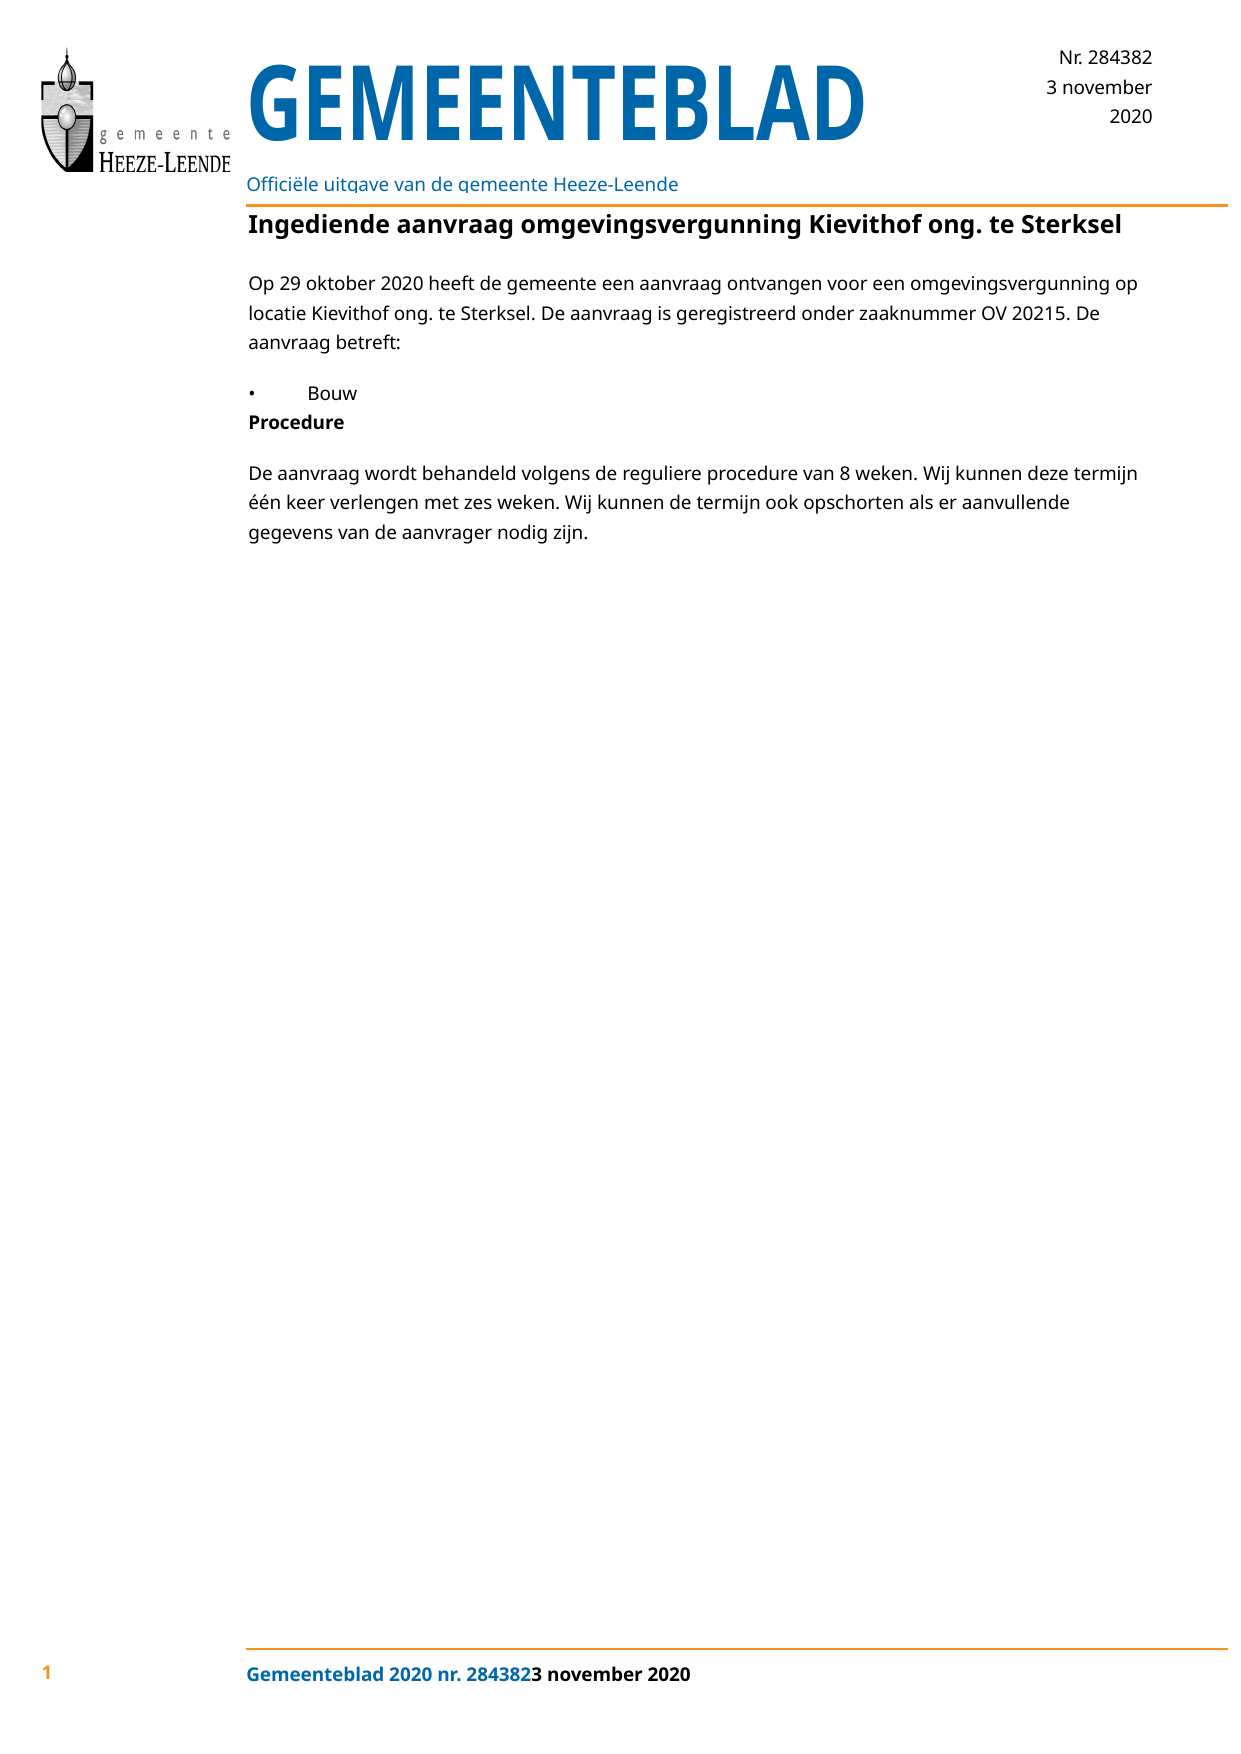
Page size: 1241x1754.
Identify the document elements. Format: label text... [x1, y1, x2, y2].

text Op 29 oktober 2020 heeft de gemeente een aanvraag ontvangen voor een omgevingsvergunning op locatie Kievithof ong. te Sterksel. De aanvraag is geregistreerd onder zaaknummer OV 20215. De aanvraag betreft: [248, 270, 1152, 355]
text Procedure [248, 409, 1152, 435]
text De aanvraag wordt behandeld volgens de reguliere procedure van 8 weken. Wij kunnen deze termijn één keer verlengen met zes weken. Wij kunnen de termijn ook opschorten als er aanvullende gegevens van de aanvrager nodig zijn. [248, 460, 1152, 545]
text Ingediende aanvraag omgevingsvergunning Kievithof ong. te Sterksel [248, 207, 1152, 241]
list Bouw [248, 380, 1152, 406]
picture [41, 47, 231, 172]
